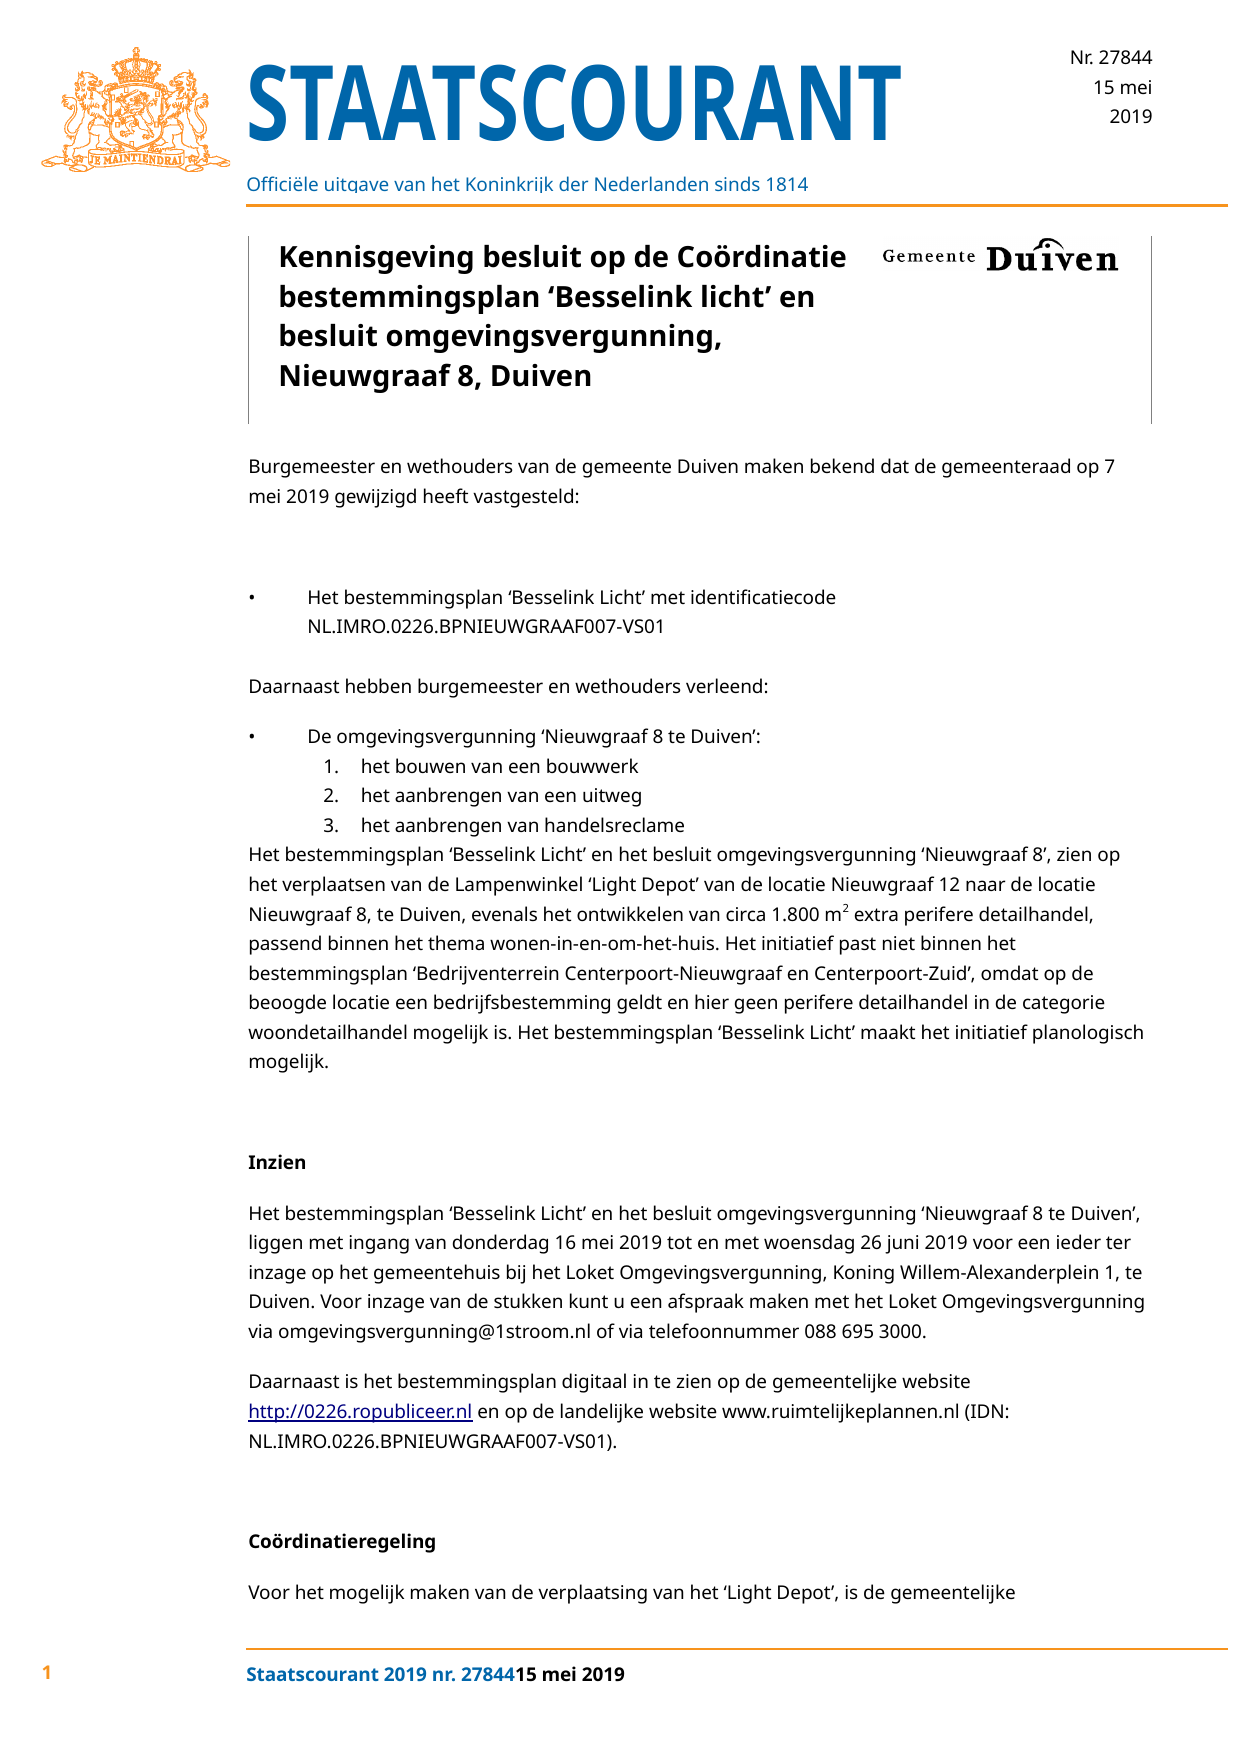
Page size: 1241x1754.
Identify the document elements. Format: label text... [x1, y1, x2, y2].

list het bouwen van een bouwwerk [323, 753, 1152, 778]
text Voor het mogelijk maken van de verplaatsing van het ‘Light Depot’, is de gemeentelijke [248, 1579, 1152, 1605]
picture [41, 47, 231, 172]
table_header [850, 236, 1151, 424]
list het aanbrengen van een uitweg [323, 782, 1152, 808]
text Daarnaast is het bestemmingsplan digitaal in te zien op de gemeentelijke website http://0226.ropubliceer.nl en op de landelijke website www.ruimtelijkeplannen.nl (IDN: NL.IMRO.0226.BPNIEUWGRAAF007-VS01). [248, 1369, 1152, 1453]
text Daarnaast hebben burgemeester en wethouders verleend: [248, 673, 1152, 698]
text Coördinatieregeling [248, 1529, 1152, 1554]
list Het bestemmingsplan ‘Besselink Licht’ met identificatiecode NL.IMRO.0226.BPNIEUWGRAAF007-VS01 [248, 584, 1152, 639]
text Het bestemmingsplan ‘Besselink Licht’ en het besluit omgevingsvergunning ‘Nieuwgraaf 8 te Duiven’, liggen met ingang van donderdag 16 mei 2019 tot en met woensdag 26 juni 2019 voor een ieder ter inzage op het gemeentehuis bij het Loket Omgevingsvergunning, Koning Willem-Alexanderplein 1, te Duiven. Voor inzage van de stukken kunt u een afspraak maken met het Loket Omgevingsvergunning via omgevingsvergunning@1stroom.nl of via telefoonnummer 088 695 3000. [248, 1200, 1152, 1344]
list het aanbrengen van handelsreclame [323, 812, 1152, 838]
text Inzien [248, 1149, 1152, 1175]
list De omgevingsvergunning ‘Nieuwgraaf 8 te Duiven’: [248, 723, 1152, 749]
table_header Kennisgeving besluit op de Coördinatie bestemmingsplan ‘Besselink licht’ en besluit omgevingsvergunning, Nieuwgraaf 8, Duiven [249, 236, 850, 424]
text Het bestemmingsplan ‘Besselink Licht’ en het besluit omgevingsvergunning ‘Nieuwgraaf 8’, zien op het verplaatsen van de Lampenwinkel ‘Light Depot’ van de locatie Nieuwgraaf 12 naar de locatie Nieuwgraaf 8, te Duiven, evenals het ontwikkelen van circa 1.800 m2 extra perifere detailhandel, passend binnen het thema wonen-in-en-om-het-huis. Het initiatief past niet binnen het bestemmingsplan ‘Bedrijventerrein Centerpoort-Nieuwgraaf en Centerpoort-Zuid’, omdat op de beoogde locatie een bedrijfsbestemming geldt en hier geen perifere detailhandel in de categorie woondetailhandel mogelijk is. Het bestemmingsplan ‘Besselink Licht’ maakt het initiatief planologisch mogelijk. [248, 842, 1152, 1074]
picture [882, 236, 1119, 271]
text Burgemeester en wethouders van de gemeente Duiven maken bekend dat de gemeenteraad op 7 mei 2019 gewijzigd heeft vastgesteld: [248, 454, 1152, 509]
